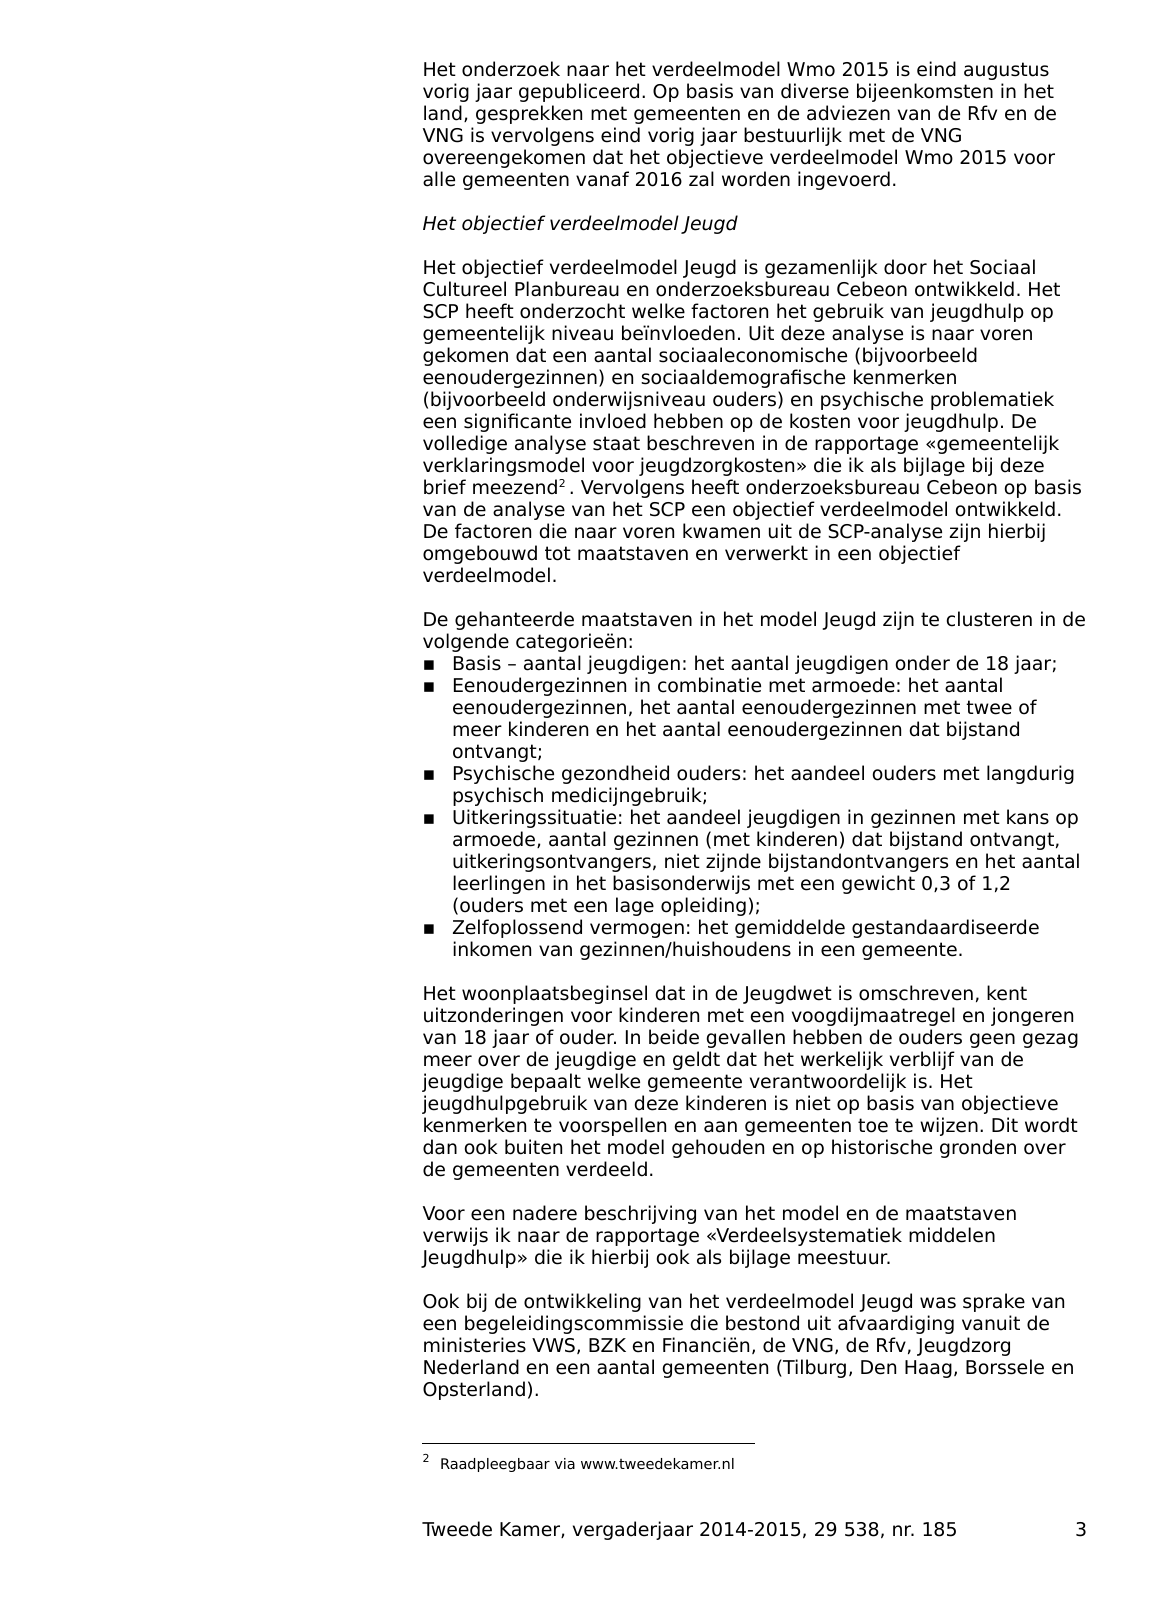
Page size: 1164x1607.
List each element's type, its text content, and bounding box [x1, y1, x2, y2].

text ▪ Uitkeringssituatie: het aandeel jeugdigen in gezinnen met kans op armoede, aantal gezinnen (met kinderen) dat bijstand ontvangt, uitkeringsontvangers, niet zijnde bijstandontvangers en het aantal leerlingen in het basisonderwijs met een gewicht 0,3 of 1,2 (ouders met een lage opleiding); [422, 807, 1087, 917]
text Ook bij de ontwikkeling van het verdeelmodel Jeugd was sprake van een begeleidingscommissie die bestond uit afvaardiging vanuit de ministeries VWS, BZK en Financiën, de VNG, de Rfv, Jeugdzorg Nederland en een aantal gemeenten (Tilburg, Den Haag, Borssele en Opsterland). [422, 1291, 1087, 1401]
subtitle Het objectief verdeelmodel Jeugd [422, 213, 1087, 235]
text Raadpleegbaar via www.tweedekamer.nl [422, 1452, 1087, 1474]
text Het onderzoek naar het verdeelmodel Wmo 2015 is eind augustus vorig jaar gepubliceerd. Op basis van diverse bijeenkomsten in het land, gesprekken met gemeenten en de adviezen van de Rfv en de VNG is vervolgens eind vorig jaar bestuurlijk met de VNG overeengekomen dat het objectieve verdeelmodel Wmo 2015 voor alle gemeenten vanaf 2016 zal worden ingevoerd. [422, 59, 1087, 191]
text Het objectief verdeelmodel Jeugd is gezamenlijk door het Sociaal Cultureel Planbureau en onderzoeksbureau Cebeon ontwikkeld. Het SCP heeft onderzocht welke factoren het gebruik van jeugdhulp op gemeentelijk niveau beïnvloeden. Uit deze analyse is naar voren gekomen dat een aantal sociaaleconomische (bijvoorbeeld eenoudergezinnen) en sociaaldemografische kenmerken (bijvoorbeeld onderwijsniveau ouders) en psychische problematiek een significante invloed hebben op de kosten voor jeugdhulp. De volledige analyse staat beschreven in de rapportage «gemeentelijk verklaringsmodel voor jeugdzorgkosten» die ik als bijlage bij deze brief meezend. Vervolgens heeft onderzoeksbureau Cebeon op basis van de analyse van het SCP een objectief verdeelmodel ontwikkeld. De factoren die naar voren kwamen uit de SCP-analyse zijn hierbij omgebouwd tot maatstaven en verwerkt in een objectief verdeelmodel. [422, 257, 1087, 587]
text Voor een nadere beschrijving van het model en de maatstaven verwijs ik naar de rapportage «Verdeelsystematiek middelen Jeugdhulp» die ik hierbij ook als bijlage meestuur. [422, 1203, 1087, 1269]
text ▪ Basis – aantal jeugdigen: het aantal jeugdigen onder de 18 jaar; [422, 653, 1087, 675]
text ▪ Eenoudergezinnen in combinatie met armoede: het aantal eenoudergezinnen, het aantal eenoudergezinnen met twee of meer kinderen en het aantal eenoudergezinnen dat bijstand ontvangt; [422, 675, 1087, 763]
text Het woonplaatsbeginsel dat in de Jeugdwet is omschreven, kent uitzonderingen voor kinderen met een voogdijmaatregel en jongeren van 18 jaar of ouder. In beide gevallen hebben de ouders geen gezag meer over de jeugdige en geldt dat het werkelijk verblijf van de jeugdige bepaalt welke gemeente verantwoordelijk is. Het jeugdhulpgebruik van deze kinderen is niet op basis van objectieve kenmerken te voorspellen en aan gemeenten toe te wijzen. Dit wordt dan ook buiten het model gehouden en op historische gronden over de gemeenten verdeeld. [422, 983, 1087, 1181]
text ▪ Zelfoplossend vermogen: het gemiddelde gestandaardiseerde inkomen van gezinnen/huishoudens in een gemeente. [422, 917, 1087, 961]
text De gehanteerde maatstaven in het model Jeugd zijn te clusteren in de volgende categorieën: [422, 609, 1087, 653]
text ▪ Psychische gezondheid ouders: het aandeel ouders met langdurig psychisch medicijngebruik; [422, 763, 1087, 807]
